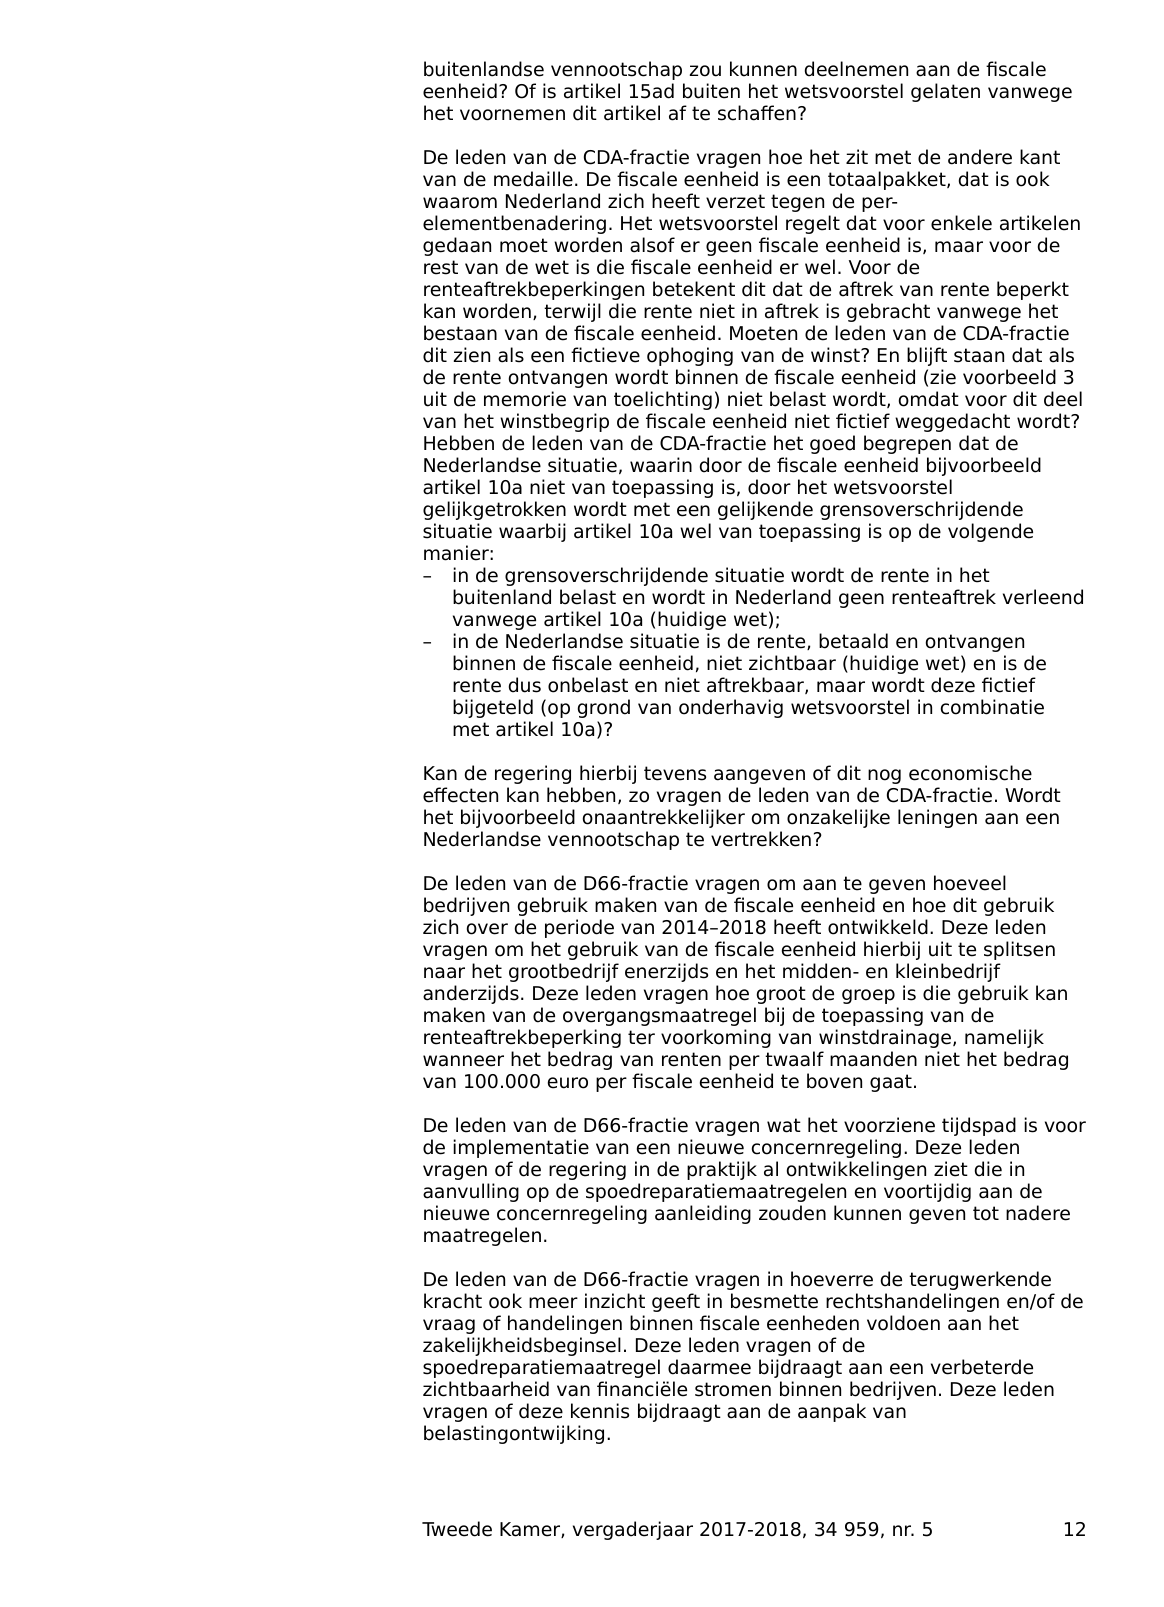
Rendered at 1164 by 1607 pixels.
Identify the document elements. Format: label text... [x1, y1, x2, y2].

text De leden van de CDA-fractie vragen hoe het zit met de andere kant van de medaille. De fiscale eenheid is een totaalpakket, dat is ook waarom Nederland zich heeft verzet tegen de per-elementbenadering. Het wetsvoorstel regelt dat voor enkele artikelen gedaan moet worden alsof er geen fiscale eenheid is, maar voor de rest van de wet is die fiscale eenheid er wel. Voor de renteaftrekbeperkingen betekent dit dat de aftrek van rente beperkt kan worden, terwijl die rente niet in aftrek is gebracht vanwege het bestaan van de fiscale eenheid. Moeten de leden van de CDA-fractie dit zien als een fictieve ophoging van de winst? En blijft staan dat als de rente ontvangen wordt binnen de fiscale eenheid (zie voorbeeld 3 uit de memorie van toelichting) niet belast wordt, omdat voor dit deel van het winstbegrip de fiscale eenheid niet fictief weggedacht wordt? [422, 147, 1087, 433]
text De leden van de D66-fractie vragen in hoeverre de terugwerkende kracht ook meer inzicht geeft in besmette rechtshandelingen en/of de vraag of handelingen binnen fiscale eenheden voldoen aan het zakelijkheidsbeginsel. Deze leden vragen of de spoedreparatiemaatregel daarmee bijdraagt aan een verbeterde zichtbaarheid van financiële stromen binnen bedrijven. Deze leden vragen of deze kennis bijdraagt aan de aanpak van belastingontwijking. [422, 1269, 1087, 1445]
text Kan de regering hierbij tevens aangeven of dit nog economische effecten kan hebben, zo vragen de leden van de CDA-fractie. Wordt het bijvoorbeeld onaantrekkelijker om onzakelijke leningen aan een Nederlandse vennootschap te vertrekken? [422, 763, 1087, 851]
text De leden van de D66-fractie vragen om aan te geven hoeveel bedrijven gebruik maken van de fiscale eenheid en hoe dit gebruik zich over de periode van 2014–2018 heeft ontwikkeld. Deze leden vragen om het gebruik van de fiscale eenheid hierbij uit te splitsen naar het grootbedrijf enerzijds en het midden- en kleinbedrijf anderzijds. Deze leden vragen hoe groot de groep is die gebruik kan maken van de overgangsmaatregel bij de toepassing van de renteaftrekbeperking ter voorkoming van winstdrainage, namelijk wanneer het bedrag van renten per twaalf maanden niet het bedrag van 100.000 euro per fiscale eenheid te boven gaat. [422, 873, 1087, 1093]
text – in de grensoverschrijdende situatie wordt de rente in het buitenland belast en wordt in Nederland geen renteaftrek verleend vanwege artikel 10a (huidige wet); [422, 565, 1087, 631]
text – in de Nederlandse situatie is de rente, betaald en ontvangen binnen de fiscale eenheid, niet zichtbaar (huidige wet) en is de rente dus onbelast en niet aftrekbaar, maar wordt deze fictief bijgeteld (op grond van onderhavig wetsvoorstel in combinatie met artikel 10a)? [422, 631, 1087, 741]
text buitenlandse vennootschap zou kunnen deelnemen aan de fiscale eenheid? Of is artikel 15ad buiten het wetsvoorstel gelaten vanwege het voornemen dit artikel af te schaffen? [422, 59, 1087, 125]
text De leden van de D66-fractie vragen wat het voorziene tijdspad is voor de implementatie van een nieuwe concernregeling. Deze leden vragen of de regering in de praktijk al ontwikkelingen ziet die in aanvulling op de spoedreparatiemaatregelen en voortijdig aan de nieuwe concernregeling aanleiding zouden kunnen geven tot nadere maatregelen. [422, 1115, 1087, 1247]
text Hebben de leden van de CDA-fractie het goed begrepen dat de Nederlandse situatie, waarin door de fiscale eenheid bijvoorbeeld artikel 10a niet van toepassing is, door het wetsvoorstel gelijkgetrokken wordt met een gelijkende grensoverschrijdende situatie waarbij artikel 10a wel van toepassing is op de volgende manier: [422, 433, 1087, 565]
